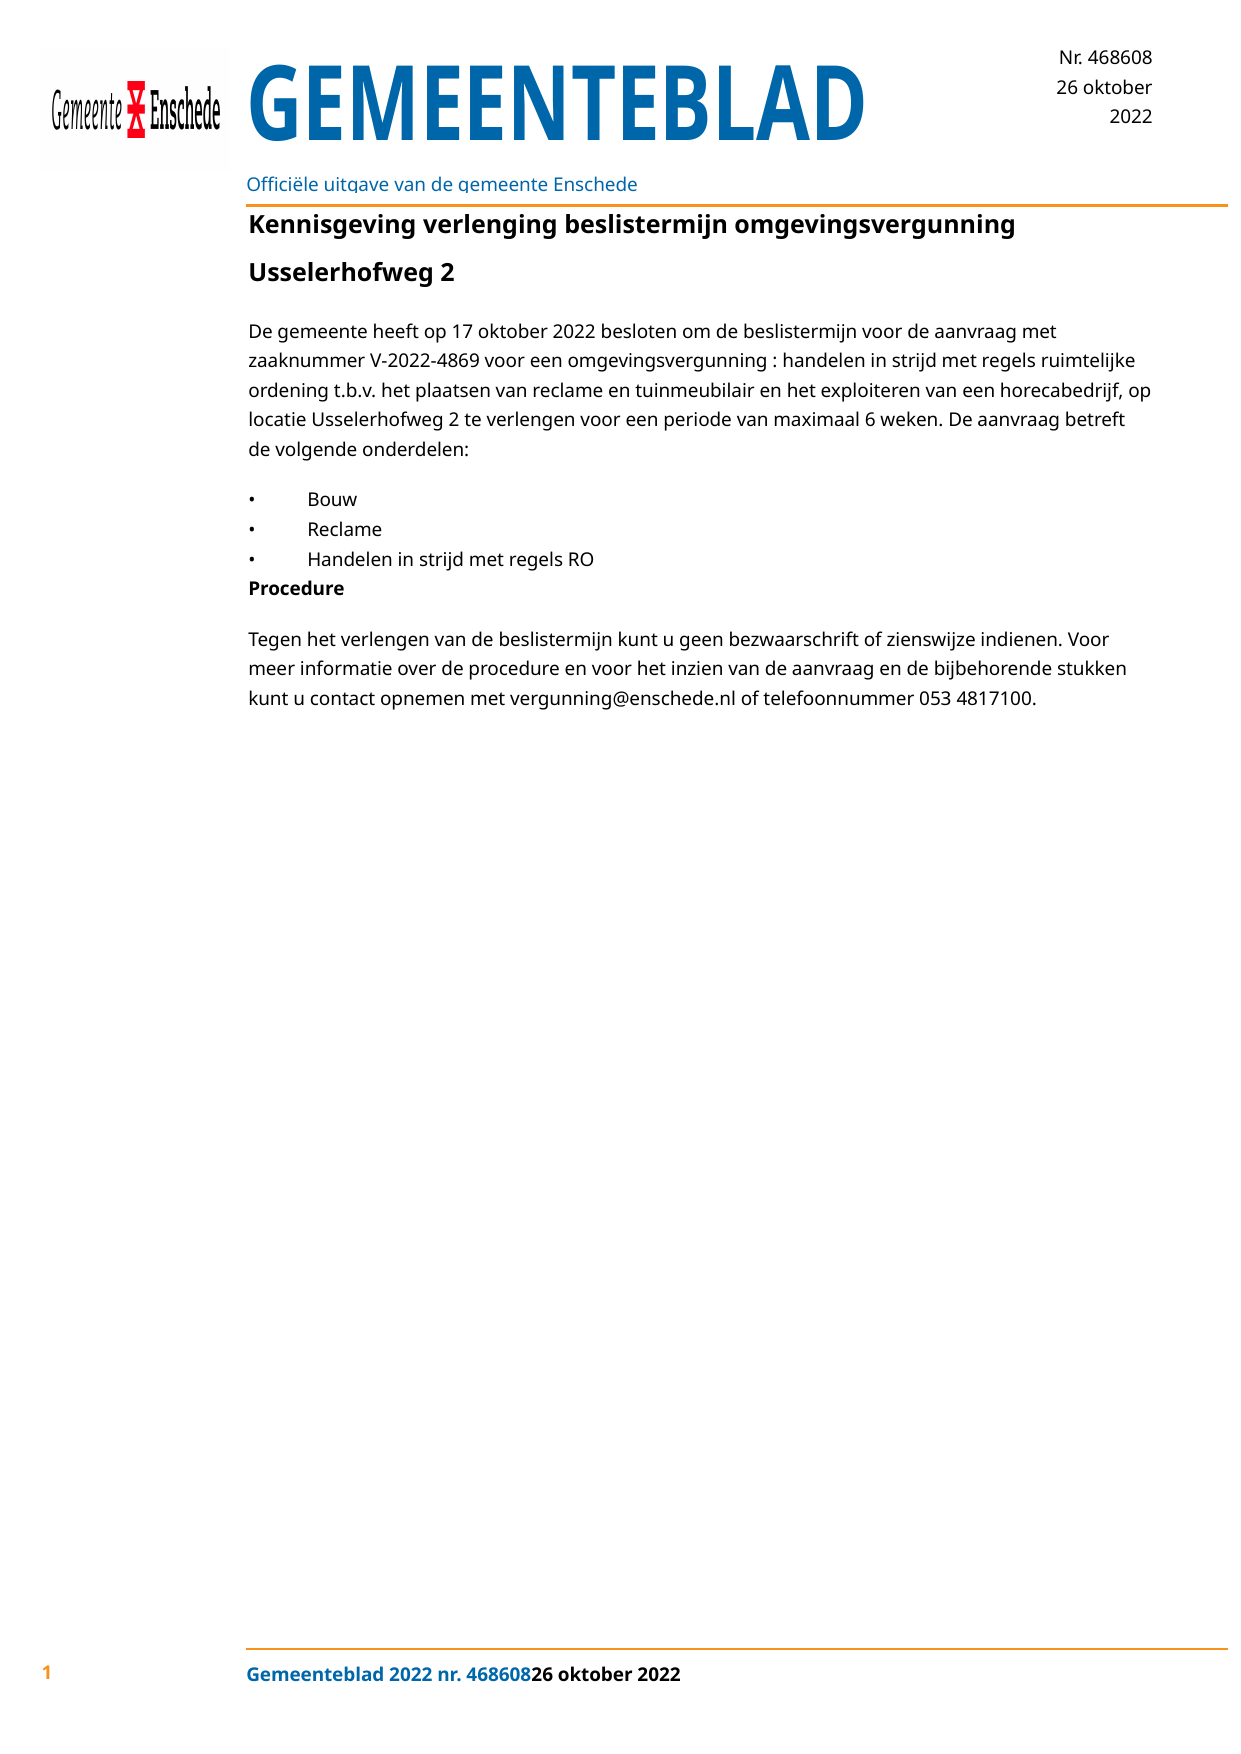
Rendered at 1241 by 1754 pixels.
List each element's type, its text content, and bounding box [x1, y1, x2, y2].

list Reclame [248, 516, 1152, 542]
list Handelen in strijd met regels RO [248, 546, 1152, 572]
text Kennisgeving verlenging beslistermijn omgevingsvergunning Usselerhofweg 2 [248, 207, 1152, 288]
text Tegen het verlengen van de beslistermijn kunt u geen bezwaarschrift of zienswijze indienen. Voor meer informatie over de procedure en voor het inzien van de aanvraag en de bijbehorende stukken kunt u contact opnemen met vergunning@enschede.nl of telefoonnummer 053 4817100. [248, 626, 1152, 711]
text De gemeente heeft op 17 oktober 2022 besloten om de beslistermijn voor de aanvraag met zaaknummer V-2022-4869 voor een omgevingsvergunning : handelen in strijd met regels ruimtelijke ordening t.b.v. het plaatsen van reclame en tuinmeubilair en het exploiteren van een horecabedrijf, op locatie Usselerhofweg 2 te verlengen voor een periode van maximaal 6 weken. De aanvraag betreft de volgende onderdelen: [248, 318, 1152, 462]
list Bouw [248, 487, 1152, 512]
picture [41, 47, 231, 172]
text Procedure [248, 575, 1152, 601]
